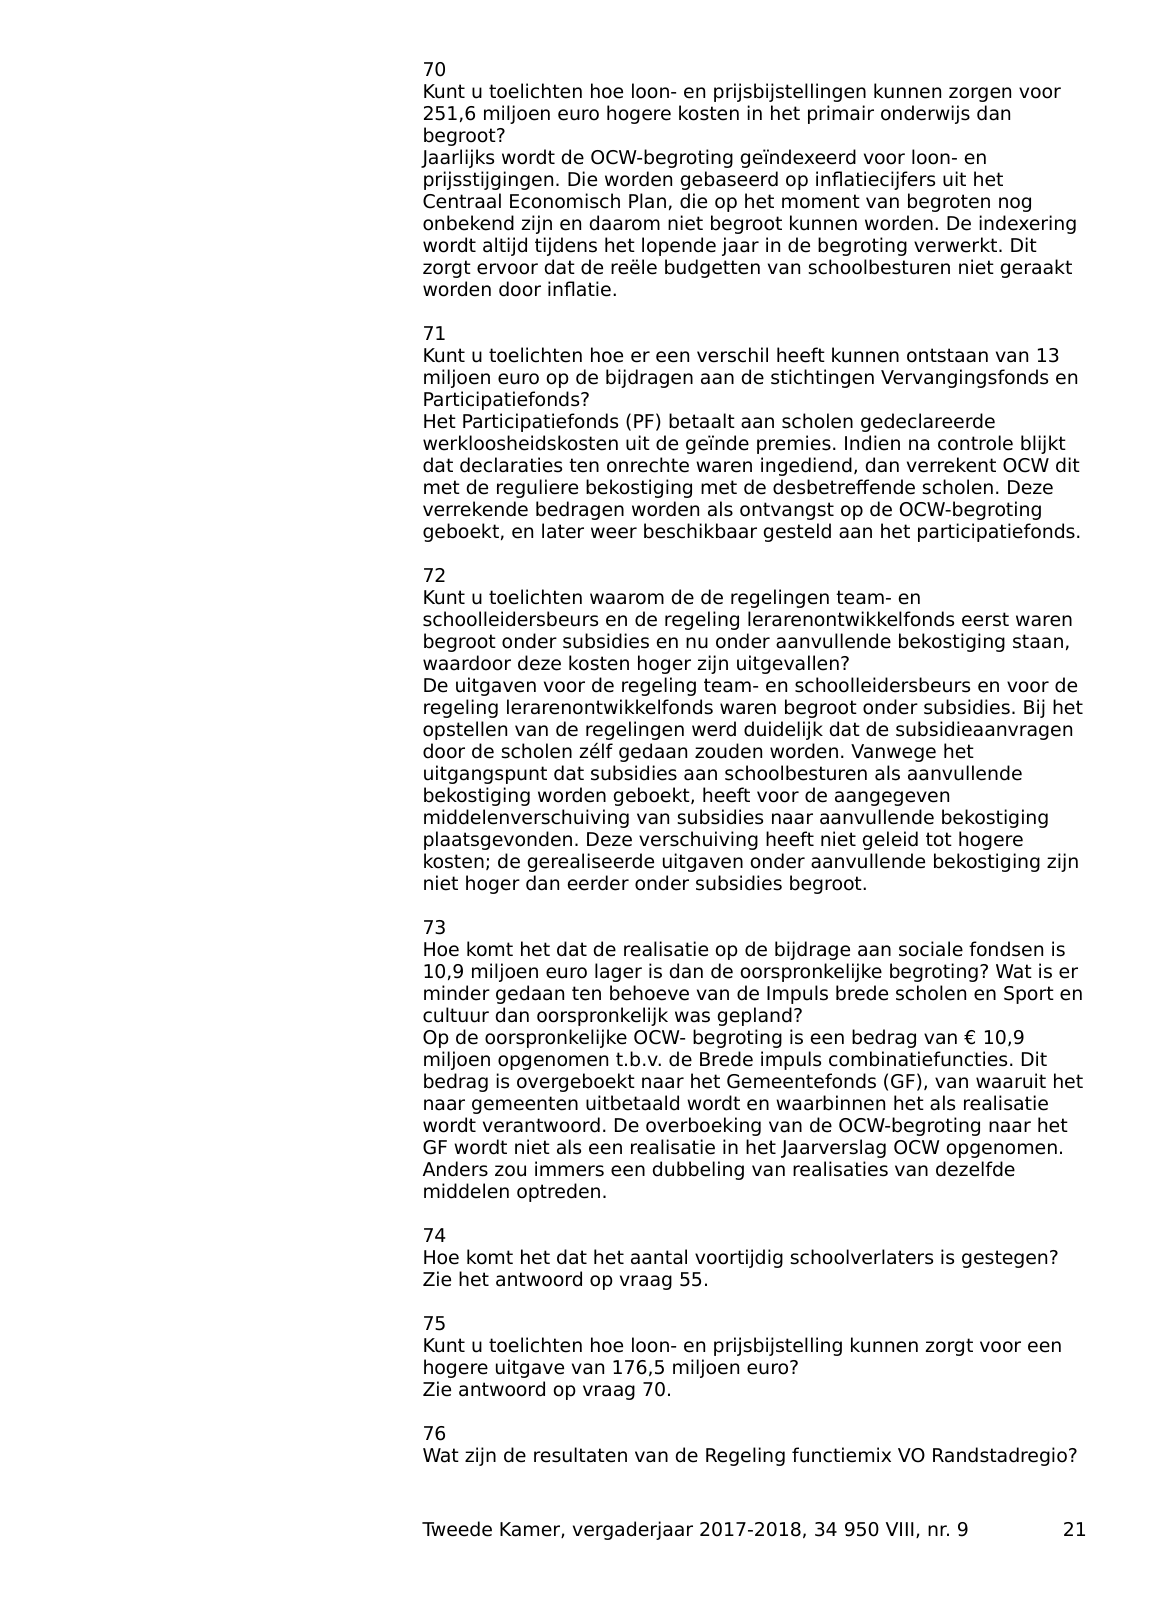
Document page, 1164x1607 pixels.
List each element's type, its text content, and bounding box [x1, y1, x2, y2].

text 73 [422, 917, 1087, 939]
text 71 [422, 323, 1087, 345]
text 76 [422, 1423, 1087, 1445]
text Op de oorspronkelijke OCW- begroting is een bedrag van € 10,9 miljoen opgenomen t.b.v. de Brede impuls combinatiefuncties. Dit bedrag is overgeboekt naar het Gemeentefonds (GF), van waaruit het naar gemeenten uitbetaald wordt en waarbinnen het als realisatie wordt verantwoord. De overboeking van de OCW-begroting naar het GF wordt niet als een realisatie in het Jaarverslag OCW opgenomen. Anders zou immers een dubbeling van realisaties van dezelfde middelen optreden. [422, 1027, 1087, 1203]
text De uitgaven voor de regeling team- en schoolleidersbeurs en voor de regeling lerarenontwikkelfonds waren begroot onder subsidies. Bij het opstellen van de regelingen werd duidelijk dat de subsidieaanvragen door de scholen zélf gedaan zouden worden. Vanwege het uitgangspunt dat subsidies aan schoolbesturen als aanvullende bekostiging worden geboekt, heeft voor de aangegeven middelenverschuiving van subsidies naar aanvullende bekostiging plaatsgevonden. Deze verschuiving heeft niet geleid tot hogere kosten; de gerealiseerde uitgaven onder aanvullende bekostiging zijn niet hoger dan eerder onder subsidies begroot. [422, 675, 1087, 895]
text Hoe komt het dat de realisatie op de bijdrage aan sociale fondsen is 10,9 miljoen euro lager is dan de oorspronkelijke begroting? Wat is er minder gedaan ten behoeve van de Impuls brede scholen en Sport en cultuur dan oorspronkelijk was gepland? [422, 939, 1087, 1027]
text Hoe komt het dat het aantal voortijdig schoolverlaters is gestegen? [422, 1247, 1087, 1269]
text Jaarlijks wordt de OCW-begroting geïndexeerd voor loon- en prijsstijgingen. Die worden gebaseerd op inflatiecijfers uit het Centraal Economisch Plan, die op het moment van begroten nog onbekend zijn en daarom niet begroot kunnen worden. De indexering wordt altijd tijdens het lopende jaar in de begroting verwerkt. Dit zorgt ervoor dat de reële budgetten van schoolbesturen niet geraakt worden door inflatie. [422, 147, 1087, 301]
text 72 [422, 565, 1087, 587]
text Zie antwoord op vraag 70. [422, 1379, 1087, 1401]
text 75 [422, 1313, 1087, 1335]
text Wat zijn de resultaten van de Regeling functiemix VO Randstadregio? [422, 1445, 1087, 1467]
text Kunt u toelichten waarom de de regelingen team- en schoolleidersbeurs en de regeling lerarenontwikkelfonds eerst waren begroot onder subsidies en nu onder aanvullende bekostiging staan, waardoor deze kosten hoger zijn uitgevallen? [422, 587, 1087, 675]
text Kunt u toelichten hoe loon- en prijsbijstellingen kunnen zorgen voor 251,6 miljoen euro hogere kosten in het primair onderwijs dan begroot? [422, 81, 1087, 147]
text 70 [422, 59, 1087, 81]
text Kunt u toelichten hoe loon- en prijsbijstelling kunnen zorgt voor een hogere uitgave van 176,5 miljoen euro? [422, 1335, 1087, 1379]
text Zie het antwoord op vraag 55. [422, 1269, 1087, 1291]
text Kunt u toelichten hoe er een verschil heeft kunnen ontstaan van 13 miljoen euro op de bijdragen aan de stichtingen Vervangingsfonds en Participatiefonds? [422, 345, 1087, 411]
text Het Participatiefonds (PF) betaalt aan scholen gedeclareerde werkloosheidskosten uit de geïnde premies. Indien na controle blijkt dat declaraties ten onrechte waren ingediend, dan verrekent OCW dit met de reguliere bekostiging met de desbetreffende scholen. Deze verrekende bedragen worden als ontvangst op de OCW-begroting geboekt, en later weer beschikbaar gesteld aan het participatiefonds. [422, 411, 1087, 543]
text 74 [422, 1225, 1087, 1247]
